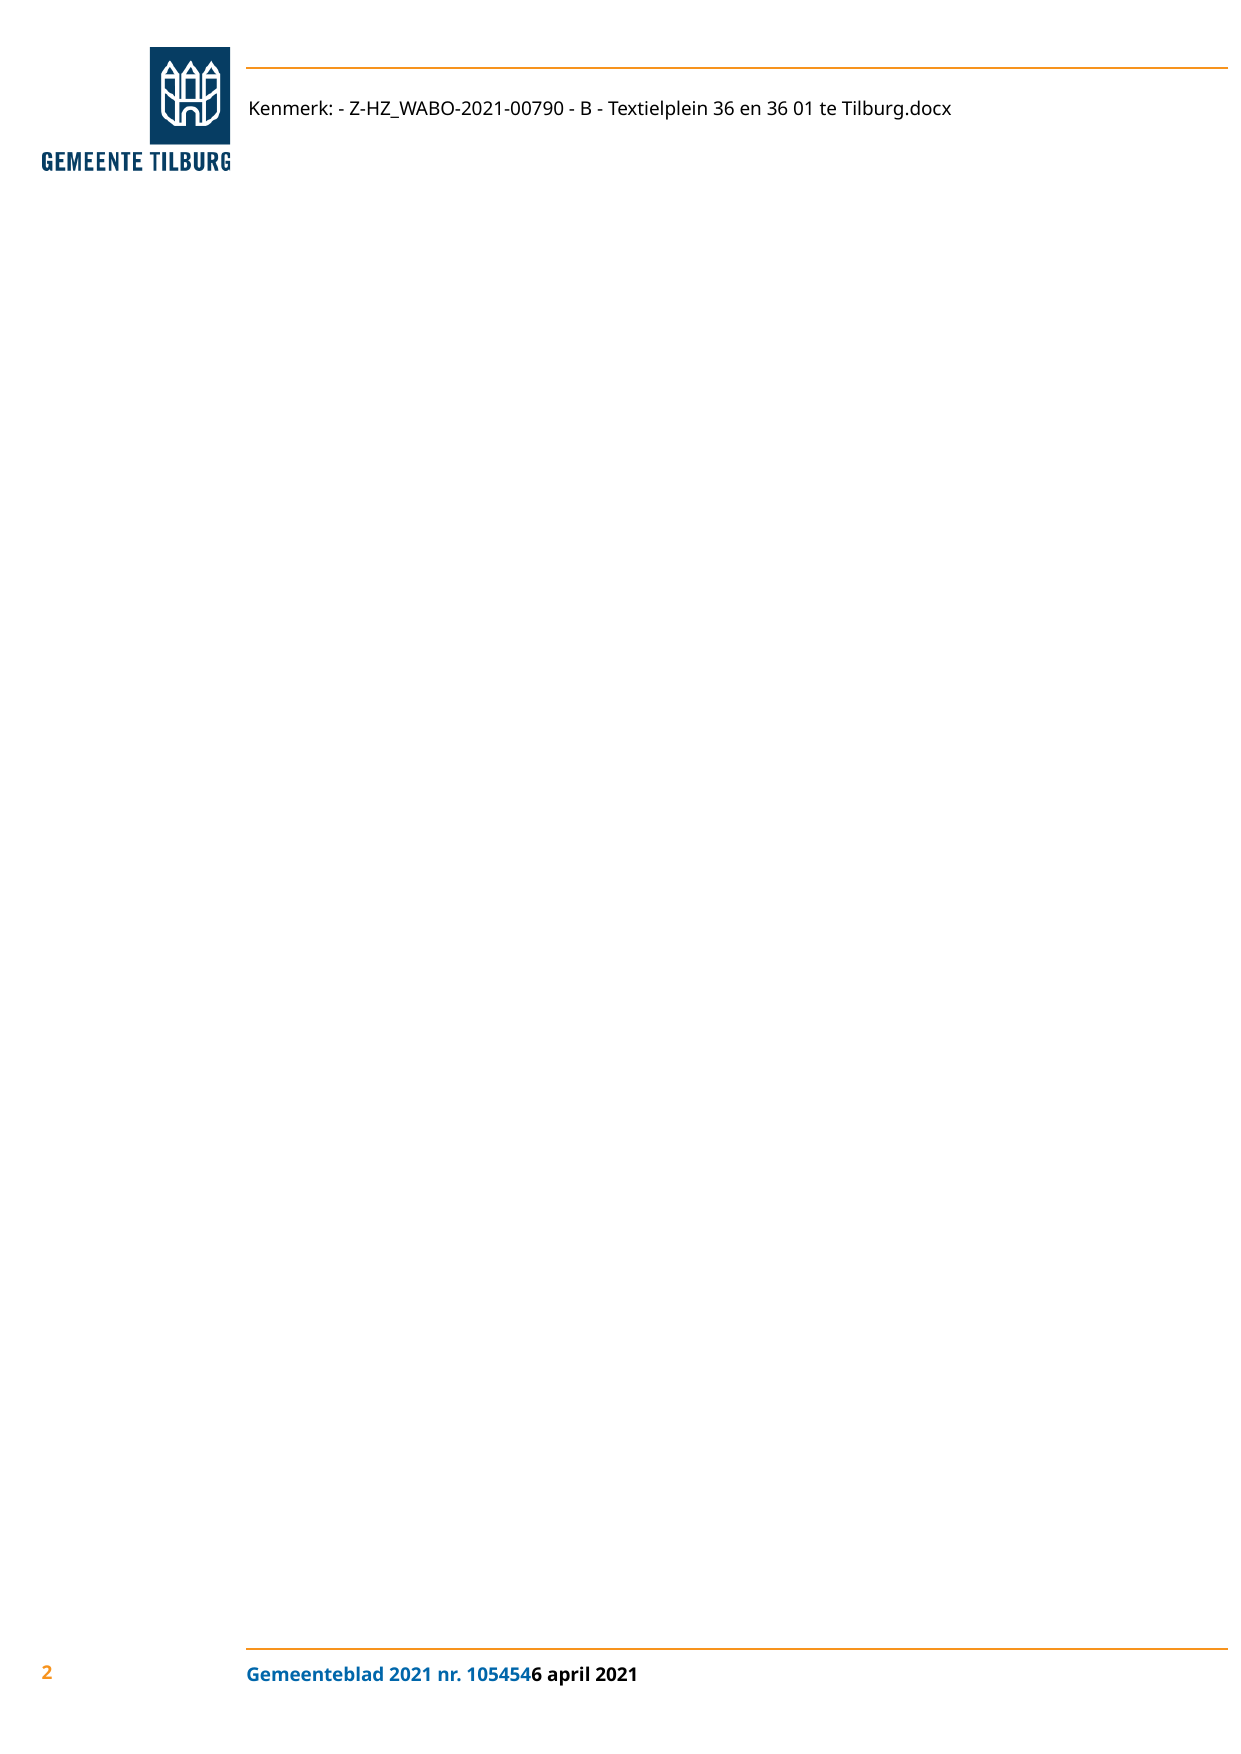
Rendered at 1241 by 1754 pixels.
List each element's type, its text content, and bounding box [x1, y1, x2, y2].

text Kenmerk: - Z-HZ_WABO-2021-00790 - B - Textielplein 36 en 36 01 te Tilburg.docx [248, 95, 1152, 121]
picture [41, 47, 231, 172]
